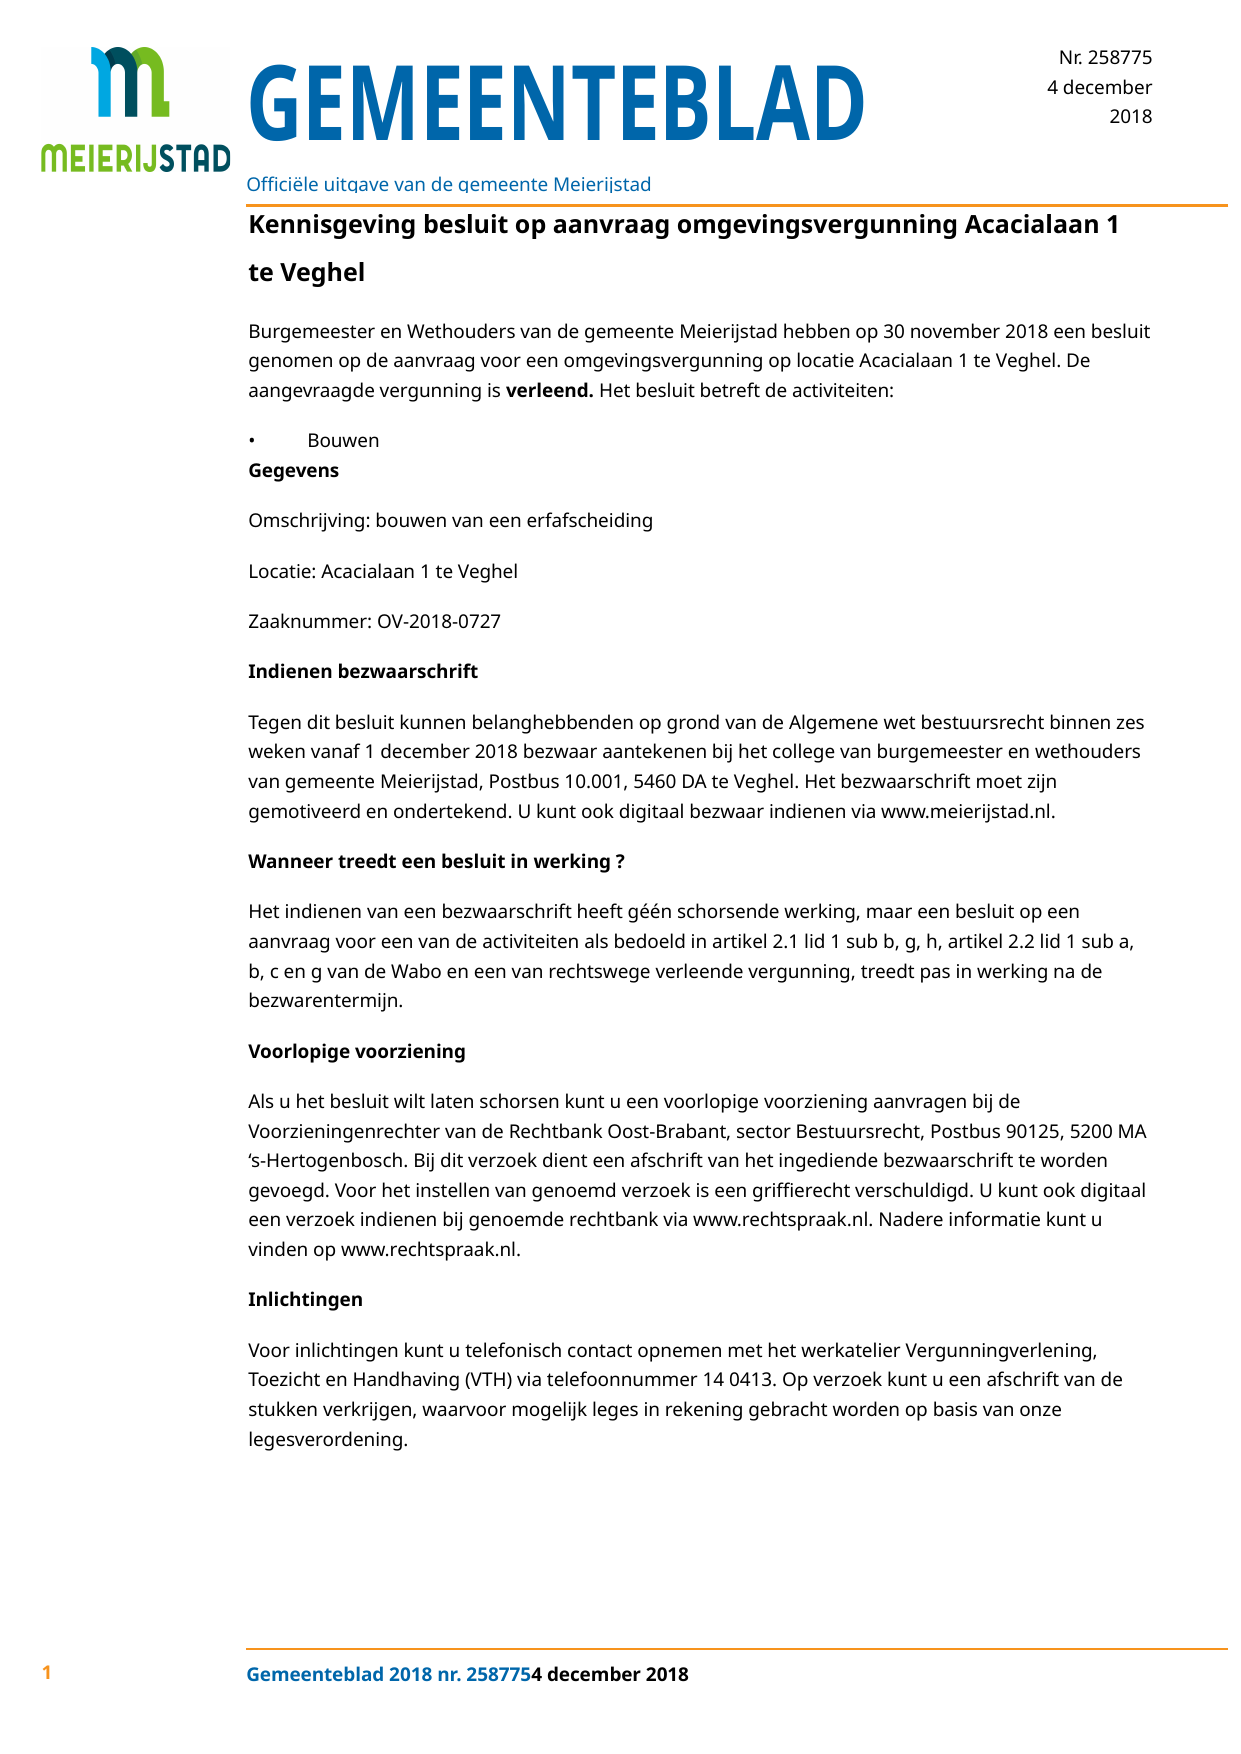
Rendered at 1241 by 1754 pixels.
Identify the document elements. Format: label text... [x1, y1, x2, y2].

text Burgemeester en Wethouders van de gemeente Meierijstad hebben op 30 november 2018 een besluit genomen op de aanvraag voor een omgevingsvergunning op locatie Acacialaan 1 te Veghel. De aangevraagde vergunning is verleend. Het besluit betreft de activiteiten: [248, 318, 1152, 403]
text Voorlopige voorziening [248, 1038, 1152, 1064]
text Voor inlichtingen kunt u telefonisch contact opnemen met het werkatelier Vergunningverlening, Toezicht en Handhaving (VTH) via telefoonnummer 14 0413. Op verzoek kunt u een afschrift van de stukken verkrijgen, waarvoor mogelijk leges in rekening gebracht worden op basis van onze legesverordening. [248, 1337, 1152, 1452]
text Inlichtingen [248, 1287, 1152, 1312]
text Tegen dit besluit kunnen belanghebbenden op grond van de Algemene wet bestuursrecht binnen zes weken vanaf 1 december 2018 bezwaar aantekenen bij het college van burgemeester en wethouders van gemeente Meierijstad, Postbus 10.001, 5460 DA te Veghel. Het bezwaarschrift moet zijn gemotiveerd en ondertekend. U kunt ook digitaal bezwaar indienen via www.meierijstad.nl. [248, 709, 1152, 824]
text Locatie: Acacialaan 1 te Veghel [248, 558, 1152, 584]
text Als u het besluit wilt laten schorsen kunt u een voorlopige voorziening aanvragen bij de Voorzieningenrechter van de Rechtbank Oost-Brabant, sector Bestuursrecht, Postbus 90125, 5200 MA ‘s-Hertogenbosch. Bij dit verzoek dient een afschrift van het ingediende bezwaarschrift te worden gevoegd. Voor het instellen van genoemd verzoek is een griffierecht verschuldigd. U kunt ook digitaal een verzoek indienen bij genoemde rechtbank via www.rechtspraak.nl. Nadere informatie kunt u vinden op www.rechtspraak.nl. [248, 1088, 1152, 1262]
text Zaaknummer: OV-2018-0727 [248, 608, 1152, 634]
list Bouwen [248, 427, 1152, 453]
text Omschrijving: bouwen van een erfafscheiding [248, 507, 1152, 533]
text Wanneer treedt een besluit in werking ? [248, 848, 1152, 874]
picture [41, 47, 231, 172]
text Gegevens [248, 457, 1152, 483]
text Het indienen van een bezwaarschrift heeft géén schorsende werking, maar een besluit op een aanvraag voor een van de activiteiten als bedoeld in artikel 2.1 lid 1 sub b, g, h, artikel 2.2 lid 1 sub a, b, c en g van de Wabo en een van rechtswege verleende vergunning, treedt pas in werking na de bezwarentermijn. [248, 899, 1152, 1013]
text Kennisgeving besluit op aanvraag omgevingsvergunning Acacialaan 1 te Veghel [248, 207, 1152, 288]
text Indienen bezwaarschrift [248, 659, 1152, 684]
